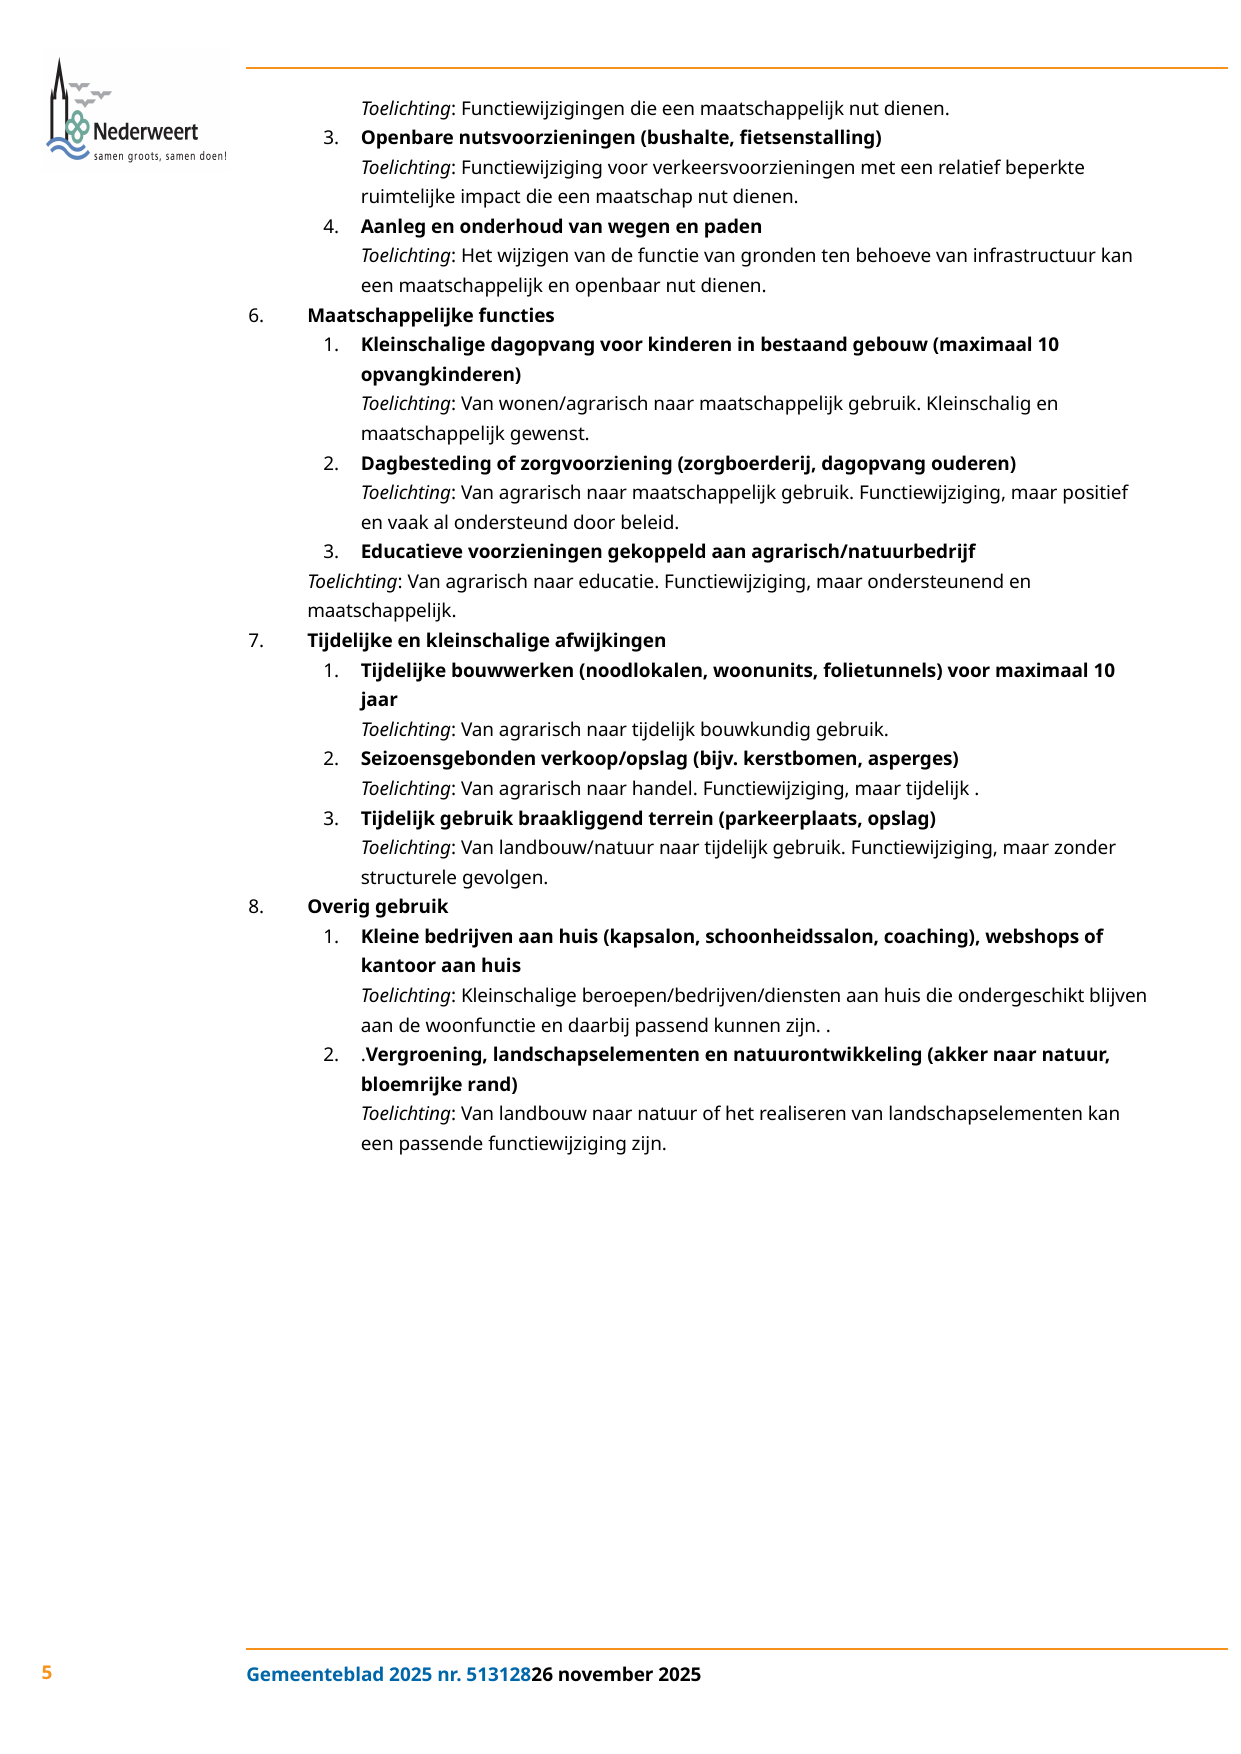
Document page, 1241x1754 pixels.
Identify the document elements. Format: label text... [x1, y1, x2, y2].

list Aanleg en onderhoud van wegen en paden [323, 213, 1152, 239]
list Toelichting: Van agrarisch naar tijdelijk bouwkundig gebruik. [323, 716, 1152, 742]
list Seizoensgebonden verkoop/opslag (bijv. kerstbomen, asperges) [323, 746, 1152, 771]
list Toelichting: Functiewijziging voor verkeersvoorzieningen met een relatief beperkte ruimtelijke impact die een maatschap nut dienen. [323, 154, 1152, 209]
list Toelichting: Functiewijzigingen die een maatschappelijk nut dienen. [323, 95, 1152, 121]
list Toelichting: Van wonen/agrarisch naar maatschappelijk gebruik. Kleinschalig en maatschappelijk gewenst. [323, 391, 1152, 446]
list Toelichting: Van landbouw/natuur naar tijdelijk gebruik. Functiewijziging, maar zonder structurele gevolgen. [323, 834, 1152, 890]
list Maatschappelijke functies [248, 302, 1152, 328]
list Tijdelijke bouwwerken (noodlokalen, woonunits, folietunnels) voor maximaal 10 jaar [323, 657, 1152, 712]
list .Vergroening, landschapselementen en natuurontwikkeling (akker naar natuur, bloemrijke rand) [323, 1041, 1152, 1097]
list Toelichting: Van landbouw naar natuur of het realiseren van landschapselementen kan een passende functiewijziging zijn. [323, 1101, 1152, 1156]
picture [41, 47, 231, 172]
list Toelichting: Kleinschalige beroepen/bedrijven/diensten aan huis die ondergeschikt blijven aan de woonfunctie en daarbij passend kunnen zijn. . [323, 982, 1152, 1038]
list Kleine bedrijven aan huis (kapsalon, schoonheidssalon, coaching), webshops of kantoor aan huis [323, 923, 1152, 978]
list Tijdelijke en kleinschalige afwijkingen [248, 627, 1152, 653]
list Dagbesteding of zorgvoorziening (zorgboerderij, dagopvang ouderen) [323, 450, 1152, 476]
list Toelichting: Het wijzigen van de functie van gronden ten behoeve van infrastructuur kan een maatschappelijk en openbaar nut dienen. [323, 243, 1152, 298]
list Openbare nutsvoorzieningen (bushalte, fietsenstalling) [323, 124, 1152, 150]
list Kleinschalige dagopvang voor kinderen in bestaand gebouw (maximaal 10 opvangkinderen) [323, 331, 1152, 387]
list Toelichting: Van agrarisch naar educatie. Functiewijziging, maar ondersteunend en maatschappelijk. [248, 568, 1152, 623]
list Toelichting: Van agrarisch naar maatschappelijk gebruik. Functiewijziging, maar positief en vaak al ondersteund door beleid. [323, 479, 1152, 535]
list Tijdelijk gebruik braakliggend terrein (parkeerplaats, opslag) [323, 805, 1152, 831]
list Educatieve voorzieningen gekoppeld aan agrarisch/natuurbedrijf [323, 538, 1152, 564]
list Overig gebruik [248, 893, 1152, 919]
list Toelichting: Van agrarisch naar handel. Functiewijziging, maar tijdelijk . [323, 775, 1152, 801]
